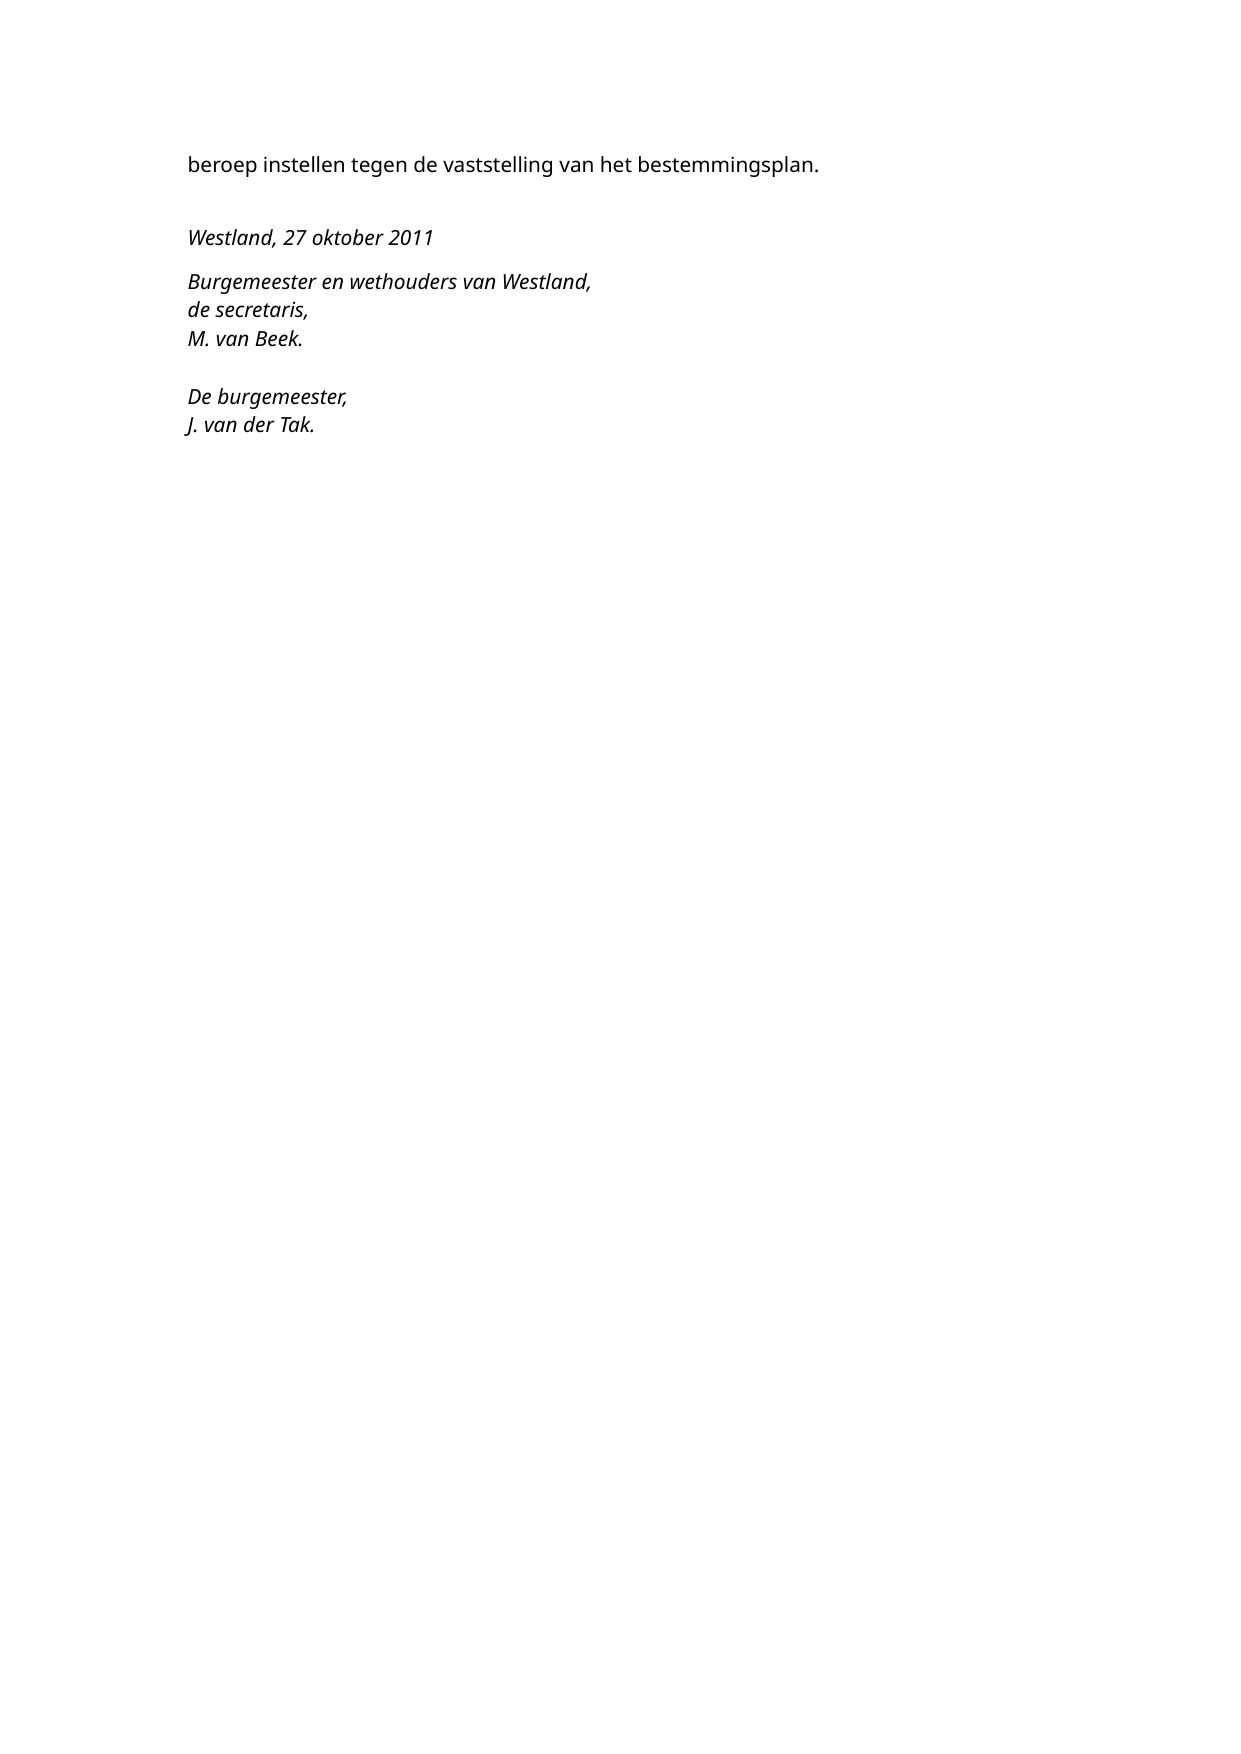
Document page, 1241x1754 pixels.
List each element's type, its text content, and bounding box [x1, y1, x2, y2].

text Westland, 27 oktober 2011 [187, 223, 1053, 252]
text beroep instellen tegen de vaststelling van het bestemmingsplan. [187, 150, 1053, 178]
text De burgemeester, [187, 382, 1053, 411]
text M. van Beek. [187, 324, 1053, 352]
text J. van der Tak. [187, 411, 1053, 439]
text de secretaris, [187, 295, 1053, 324]
text Burgemeester en wethouders van Westland, [187, 267, 1053, 295]
